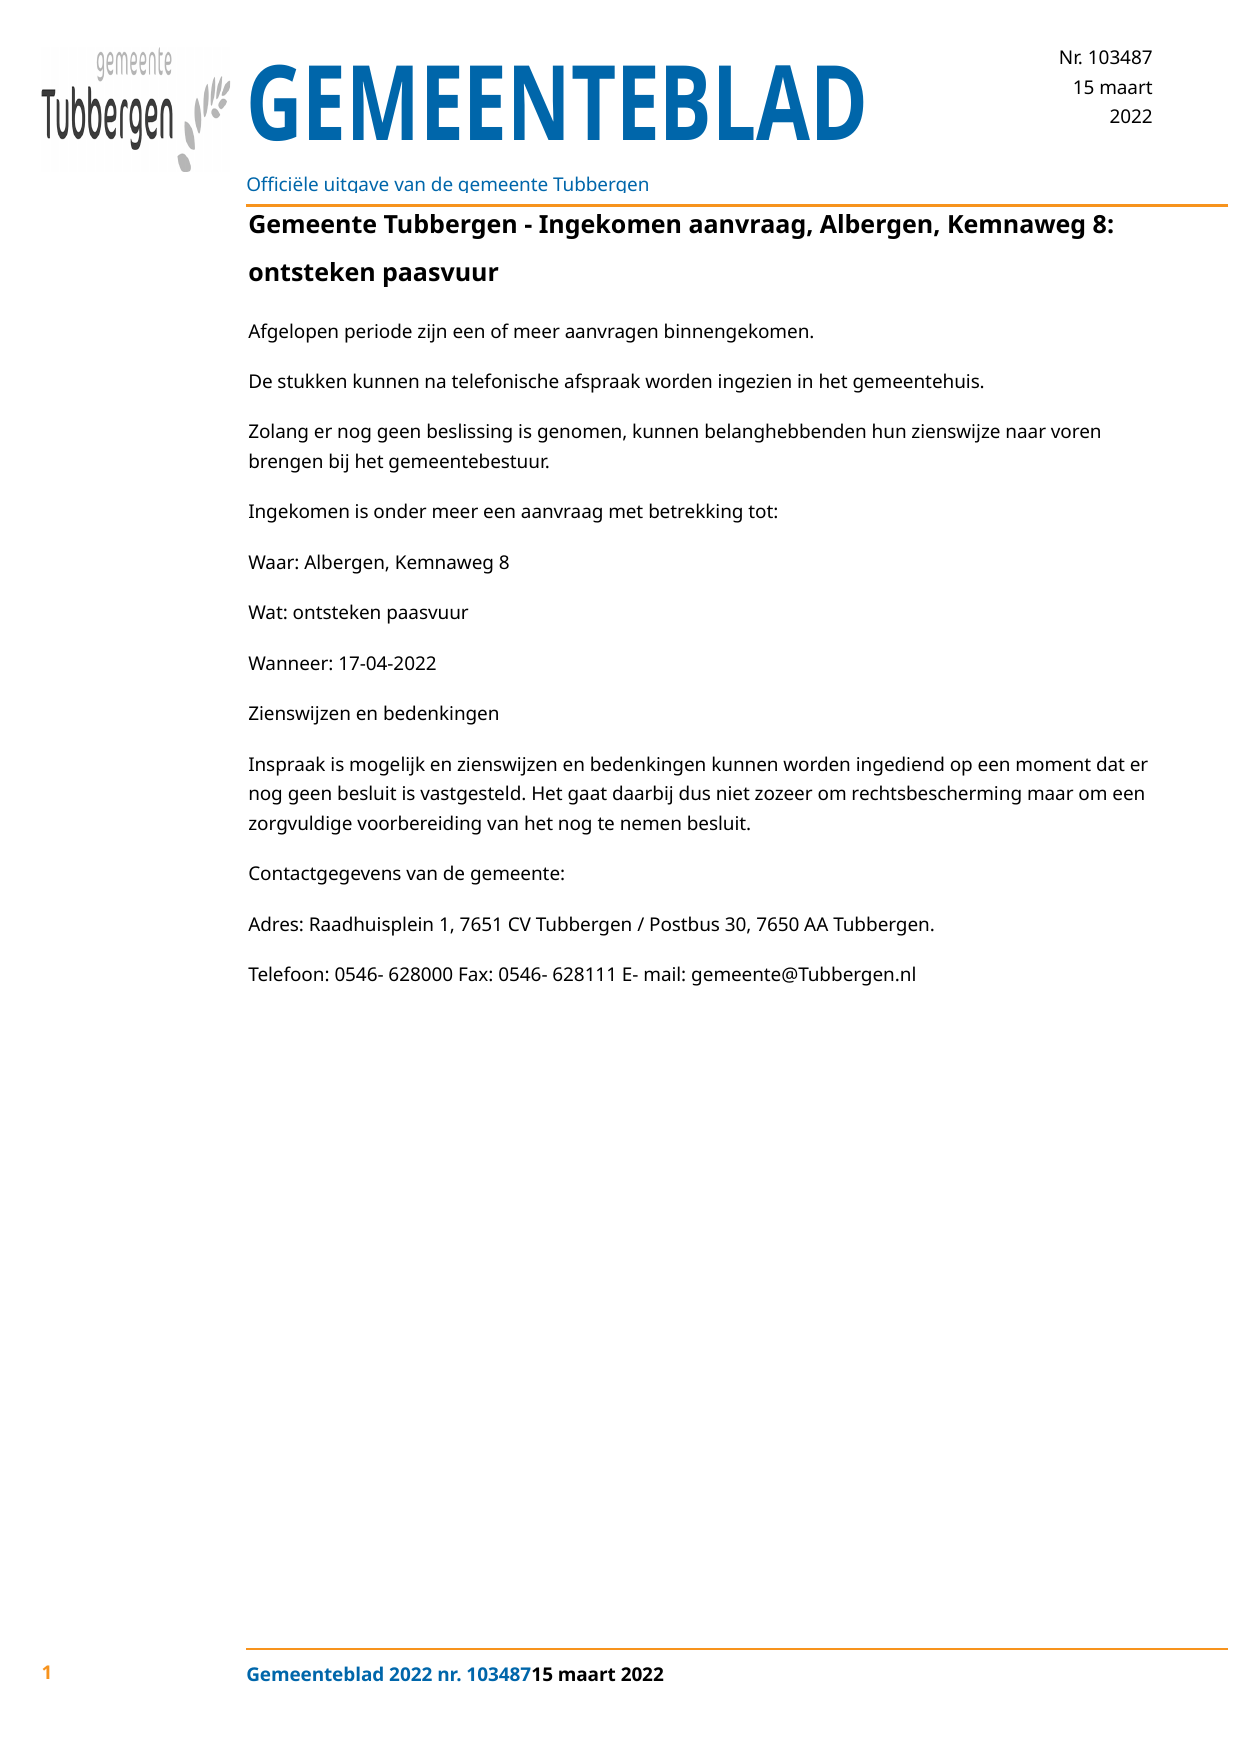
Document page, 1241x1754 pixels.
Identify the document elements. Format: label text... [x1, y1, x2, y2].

text Adres: Raadhuisplein 1, 7651 CV Tubbergen / Postbus 30, 7650 AA Tubbergen. [248, 911, 1152, 937]
text Inspraak is mogelijk en zienswijzen en bedenkingen kunnen worden ingediend op een moment dat er nog geen besluit is vastgesteld. Het gaat daarbij dus niet zozeer om rechtsbescherming maar om een zorgvuldige voorbereiding van het nog te nemen besluit. [248, 751, 1152, 836]
text Waar: Albergen, Kemnaweg 8 [248, 549, 1152, 575]
text Zienswijzen en bedenkingen [248, 700, 1152, 726]
text Wanneer: 17-04-2022 [248, 650, 1152, 676]
text Zolang er nog geen beslissing is genomen, kunnen belanghebbenden hun zienswijze naar voren brengen bij het gemeentebestuur. [248, 419, 1152, 474]
text De stukken kunnen na telefonische afspraak worden ingezien in het gemeentehuis. [248, 368, 1152, 394]
text Afgelopen periode zijn een of meer aanvragen binnengekomen. [248, 318, 1152, 344]
picture [41, 47, 231, 172]
text Contactgegevens van de gemeente: [248, 860, 1152, 886]
text Gemeente Tubbergen - Ingekomen aanvraag, Albergen, Kemnaweg 8: ontsteken paasvuur [248, 207, 1152, 288]
text Ingekomen is onder meer een aanvraag met betrekking tot: [248, 499, 1152, 524]
text Wat: ontsteken paasvuur [248, 599, 1152, 625]
text Telefoon: 0546- 628000 Fax: 0546- 628111 E- mail: gemeente@Tubbergen.nl [248, 961, 1152, 987]
